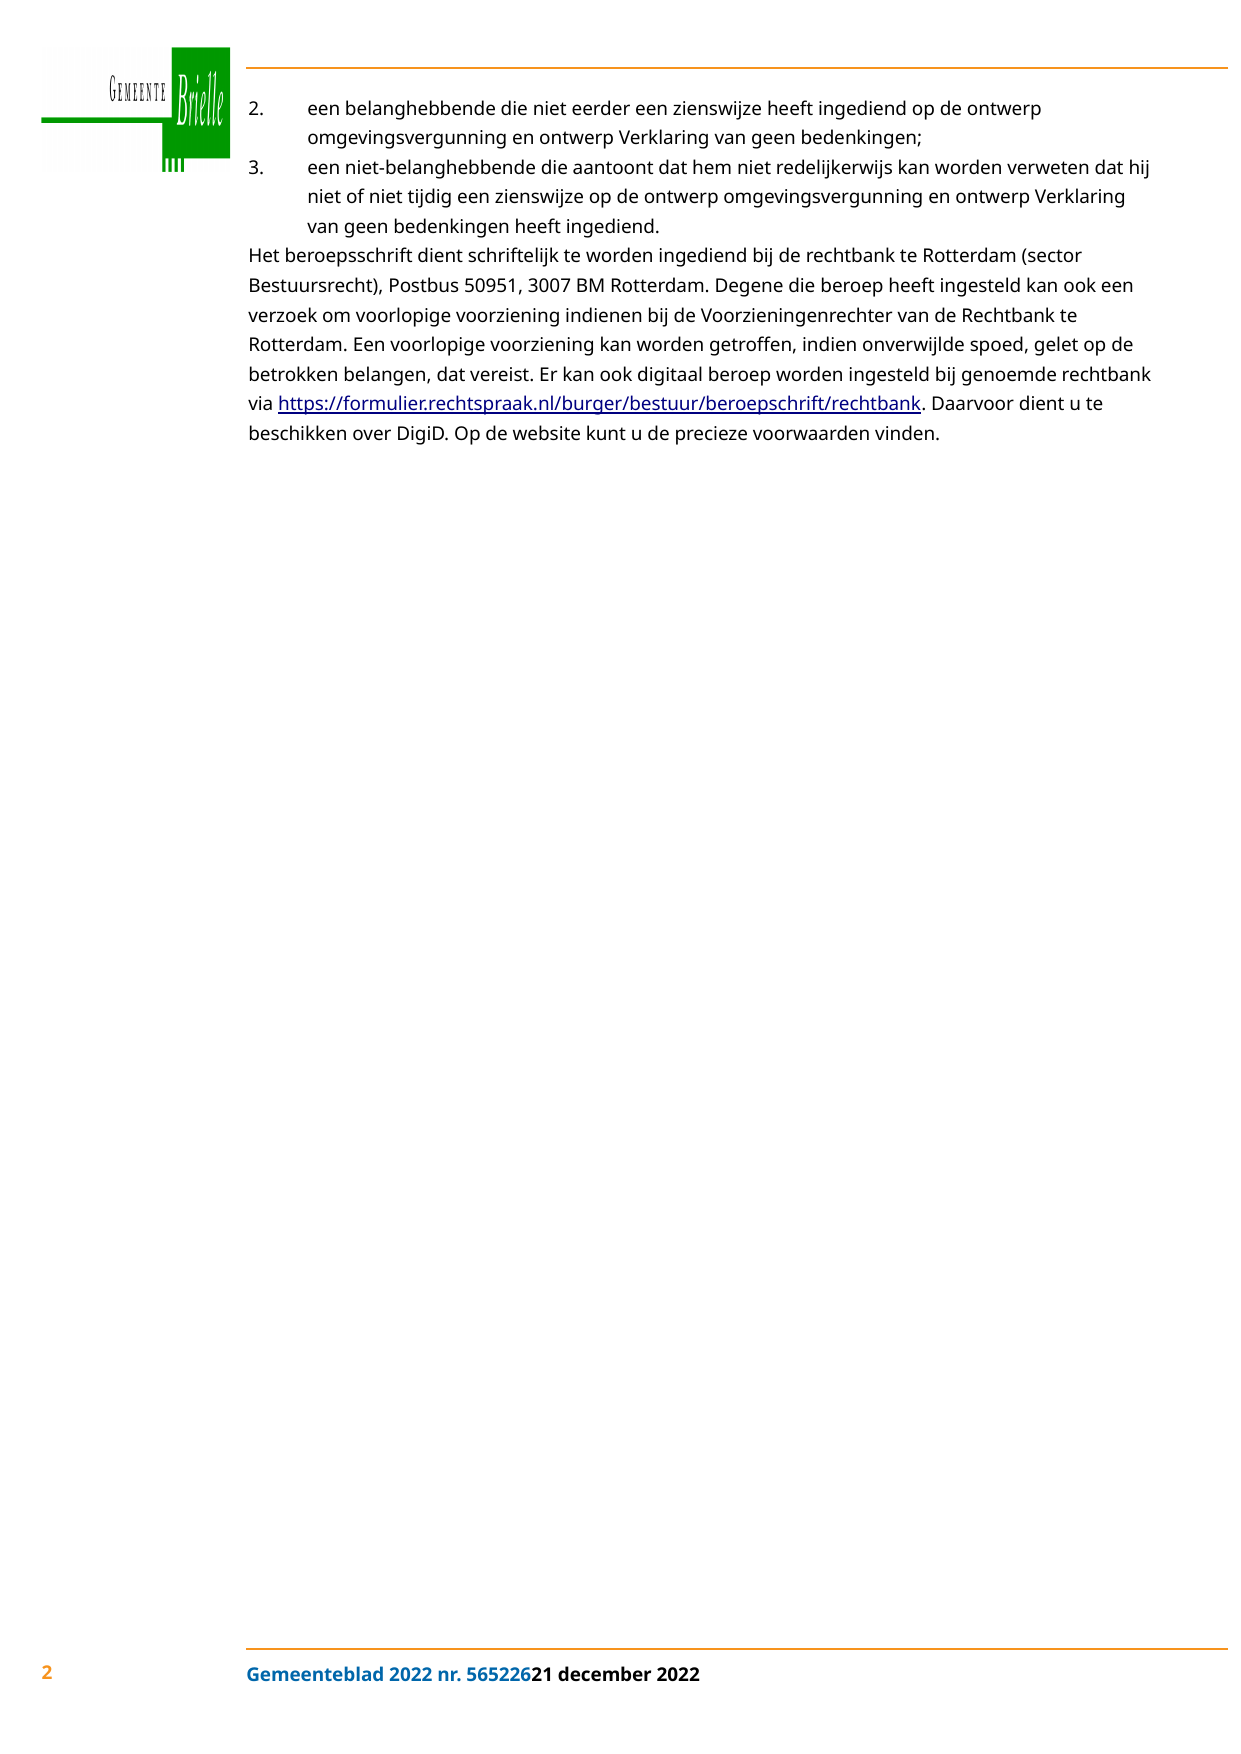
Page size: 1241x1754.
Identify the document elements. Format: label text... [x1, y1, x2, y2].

text Het beroepsschrift dient schriftelijk te worden ingediend bij de rechtbank te Rotterdam (sector Bestuursrecht), Postbus 50951, 3007 BM Rotterdam. Degene die beroep heeft ingesteld kan ook een verzoek om voorlopige voorziening indienen bij de Voorzieningenrechter van de Rechtbank te Rotterdam. Een voorlopige voorziening kan worden getroffen, indien onverwijlde spoed, gelet op de betrokken belangen, dat vereist. Er kan ook digitaal beroep worden ingesteld bij genoemde rechtbank via https://formulier.rechtspraak.nl/burger/bestuur/beroepschrift/rechtbank. Daarvoor dient u te beschikken over DigiD. Op de website kunt u de precieze voorwaarden vinden. [248, 243, 1152, 446]
picture [41, 47, 231, 172]
list een belanghebbende die niet eerder een zienswijze heeft ingediend op de ontwerp omgevingsvergunning en ontwerp Verklaring van geen bedenkingen; [248, 95, 1152, 150]
list een niet-belanghebbende die aantoont dat hem niet redelijkerwijs kan worden verweten dat hij niet of niet tijdig een zienswijze op de ontwerp omgevingsvergunning en ontwerp Verklaring van geen bedenkingen heeft ingediend. [248, 154, 1152, 239]
